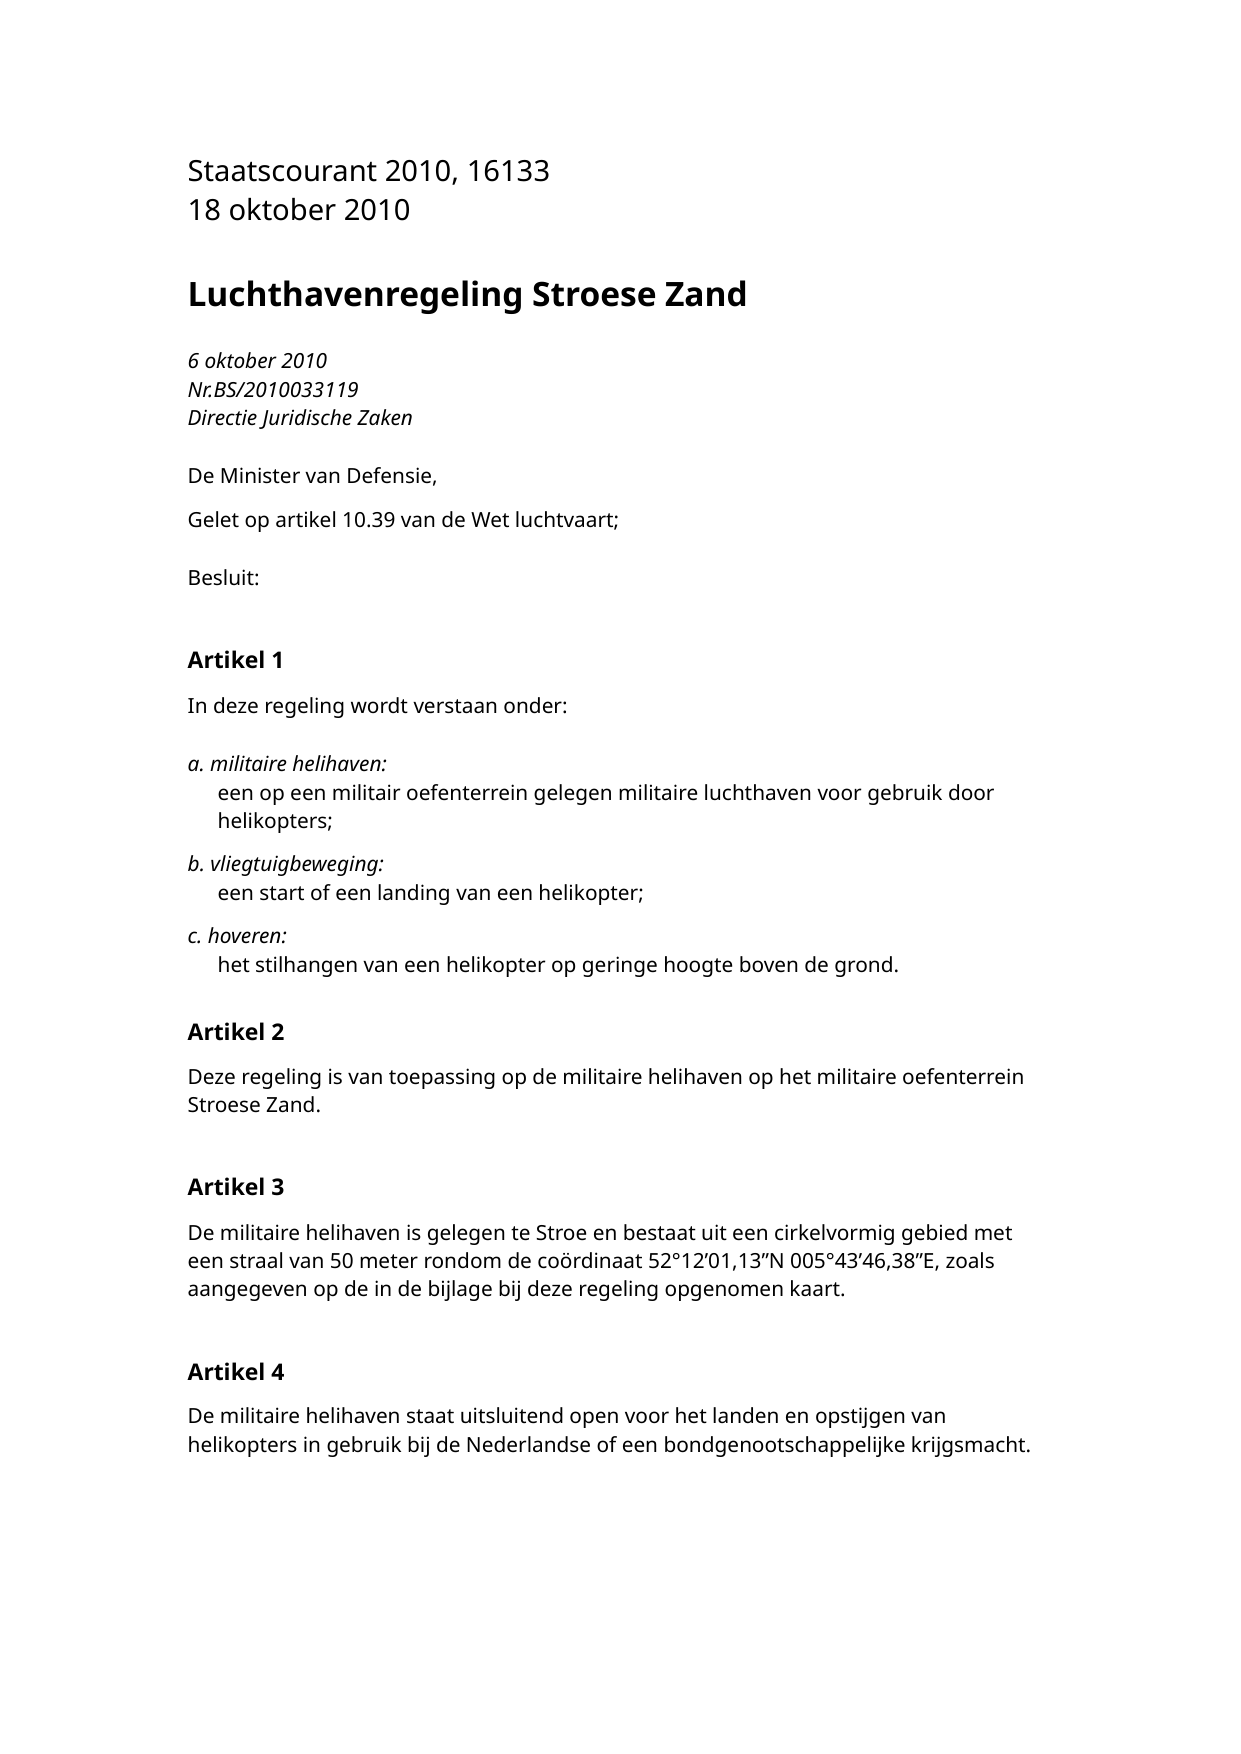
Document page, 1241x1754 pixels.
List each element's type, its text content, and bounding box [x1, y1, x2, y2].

text Deze regeling is van toepassing op de militaire helihaven op het militaire oefenterrein Stroese Zand. [187, 1062, 1053, 1119]
text 6 oktober 2010 [187, 346, 1053, 375]
text De Minister van Defensie, [187, 462, 1053, 490]
text het stilhangen van een helikopter op geringe hoogte boven de grond. [217, 950, 1053, 978]
text een start of een landing van een helikopter; [217, 878, 1053, 906]
subtitle Artikel 3 [187, 1171, 1053, 1203]
text Besluit: [187, 563, 1053, 592]
text a. militaire helihaven: [187, 749, 1053, 778]
text De militaire helihaven is gelegen te Stroe en bestaat uit een cirkelvormig gebied met een straal van 50 meter rondom de coördinaat 52°12’01,13”N 005°43’46,38”E, zoals aangegeven op de in de bijlage bij deze regeling opgenomen kaart. [187, 1218, 1053, 1303]
text Gelet op artikel 10.39 van de Wet luchtvaart; [187, 505, 1053, 533]
subtitle Artikel 2 [187, 1016, 1053, 1047]
text In deze regeling wordt verstaan onder: [187, 691, 1053, 719]
subtitle Artikel 1 [187, 644, 1053, 676]
text Directie Juridische Zaken [187, 403, 1053, 432]
text c. hoveren: [187, 921, 1053, 950]
text b. vliegtuigbeweging: [187, 849, 1053, 878]
text De militaire helihaven staat uitsluitend open voor het landen en opstijgen van helikopters in gebruik bij de Nederlandse of een bondgenootschappelijke krijgsmacht. [187, 1402, 1053, 1458]
subtitle Artikel 4 [187, 1355, 1053, 1387]
subtitle Luchthavenregeling Stroese Zand [187, 271, 1053, 316]
text 18 oktober 2010 [187, 190, 1053, 229]
text een op een militair oefenterrein gelegen militaire luchthaven voor gebruik door helikopters; [217, 778, 1053, 834]
text Staatscourant 2010, 16133 [187, 150, 1053, 190]
text Nr.BS/2010033119 [187, 375, 1053, 403]
